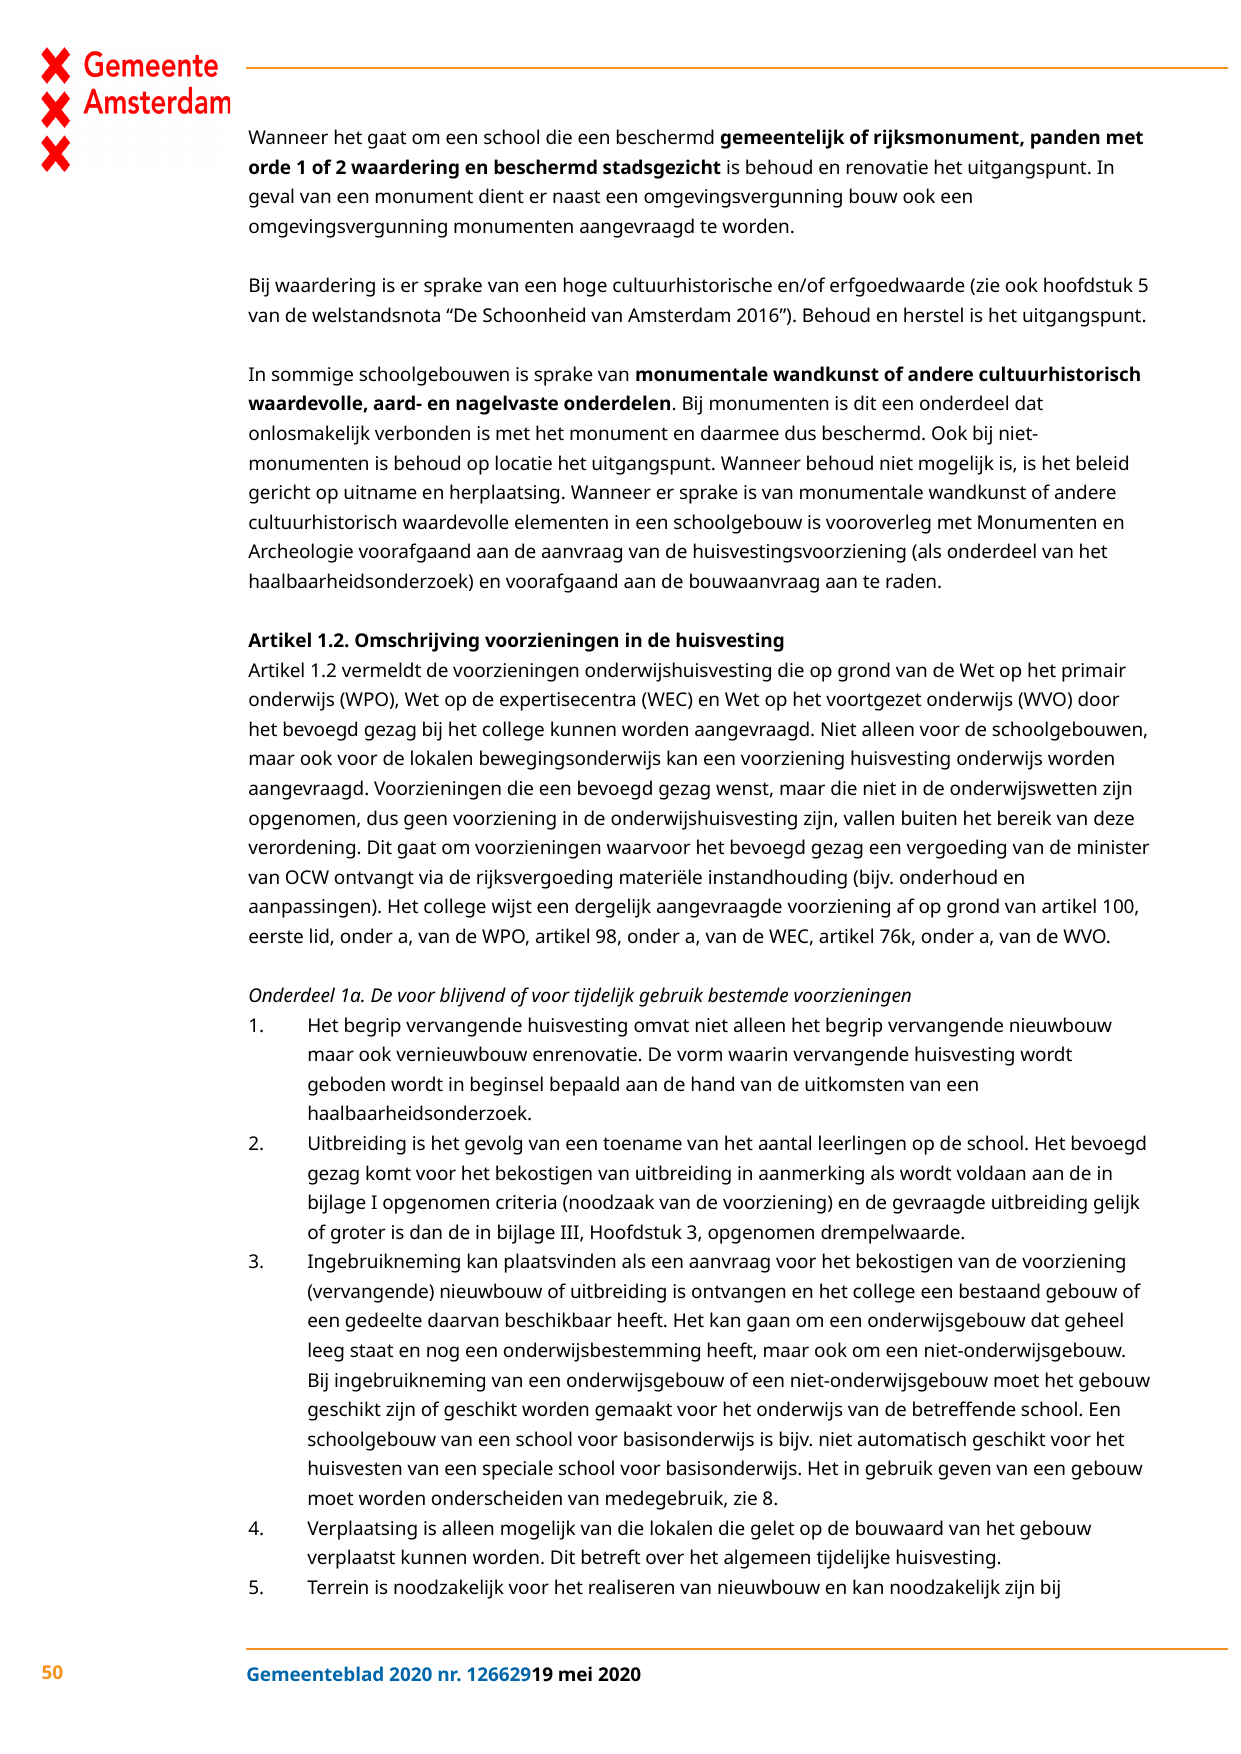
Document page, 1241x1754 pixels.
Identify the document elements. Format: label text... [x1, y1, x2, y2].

text Artikel 1.2. Omschrijving voorzieningen in de huisvesting [248, 627, 1152, 653]
text Bij waardering is er sprake van een hoge cultuurhistorische en/of erfgoedwaarde (zie ook hoofdstuk 5 van de welstandsnota “De Schoonheid van Amsterdam 2016”). Behoud en herstel is het uitgangspunt. [248, 272, 1152, 328]
text Wanneer het gaat om een school die een beschermd gemeentelijk of rijksmonument, panden met orde 1 of 2 waardering en beschermd stadsgezicht is behoud en renovatie het uitgangspunt. In geval van een monument dient er naast een omgevingsvergunning bouw ook een omgevingsvergunning monumenten aangevraagd te worden. [248, 124, 1152, 239]
picture [41, 47, 231, 172]
list Ingebruikneming kan plaatsvinden als een aanvraag voor het bekostigen van de voorziening (vervangende) nieuwbouw of uitbreiding is ontvangen en het college een bestaand gebouw of een gedeelte daarvan beschikbaar heeft. Het kan gaan om een onderwijsgebouw dat geheel leeg staat en nog een onderwijsbestemming heeft, maar ook om een niet-onderwijsgebouw. Bij ingebruikneming van een onderwijsgebouw of een niet-onderwijsgebouw moet het gebouw geschikt zijn of geschikt worden gemaakt voor het onderwijs van de betreffende school. Een schoolgebouw van een school voor basisonderwijs is bijv. niet automatisch geschikt voor het huisvesten van een speciale school voor basisonderwijs. Het in gebruik geven van een gebouw moet worden onderscheiden van medegebruik, zie 8. [248, 1248, 1152, 1511]
list Verplaatsing is alleen mogelijk van die lokalen die gelet op de bouwaard van het gebouw verplaatst kunnen worden. Dit betreft over het algemeen tijdelijke huisvesting. [248, 1515, 1152, 1570]
text Artikel 1.2 vermeldt de voorzieningen onderwijshuisvesting die op grond van de Wet op het primair onderwijs (WPO), Wet op de expertisecentra (WEC) en Wet op het voortgezet onderwijs (WVO) door het bevoegd gezag bij het college kunnen worden aangevraagd. Niet alleen voor de schoolgebouwen, maar ook voor de lokalen bewegingsonderwijs kan een voorziening huisvesting onderwijs worden aangevraagd. Voorzieningen die een bevoegd gezag wenst, maar die niet in de onderwijswetten zijn opgenomen, dus geen voorziening in de onderwijshuisvesting zijn, vallen buiten het bereik van deze verordening. Dit gaat om voorzieningen waarvoor het bevoegd gezag een vergoeding van de minister van OCW ontvangt via de rijksvergoeding materiële instandhouding (bijv. onderhoud en aanpassingen). Het college wijst een dergelijk aangevraagde voorziening af op grond van artikel 100, eerste lid, onder a, van de WPO, artikel 98, onder a, van de WEC, artikel 76k, onder a, van de WVO. [248, 657, 1152, 949]
list Het begrip vervangende huisvesting omvat niet alleen het begrip vervangende nieuwbouw maar ook vernieuwbouw enrenovatie. De vorm waarin vervangende huisvesting wordt geboden wordt in beginsel bepaald aan de hand van de uitkomsten van een haalbaarheidsonderzoek. [248, 1012, 1152, 1126]
list Terrein is noodzakelijk voor het realiseren van nieuwbouw en kan noodzakelijk zijn bij [248, 1574, 1152, 1600]
text In sommige schoolgebouwen is sprake van monumentale wandkunst of andere cultuurhistorisch waardevolle, aard- en nagelvaste onderdelen. Bij monumenten is dit een onderdeel dat onlosmakelijk verbonden is met het monument en daarmee dus beschermd. Ook bij niet-monumenten is behoud op locatie het uitgangspunt. Wanneer behoud niet mogelijk is, is het beleid gericht op uitname en herplaatsing. Wanneer er sprake is van monumentale wandkunst of andere cultuurhistorisch waardevolle elementen in een schoolgebouw is vooroverleg met Monumenten en Archeologie voorafgaand aan de aanvraag van de huisvestingsvoorziening (als onderdeel van het haalbaarheidsonderzoek) en voorafgaand aan de bouwaanvraag aan te raden. [248, 361, 1152, 594]
list Uitbreiding is het gevolg van een toename van het aantal leerlingen op de school. Het bevoegd gezag komt voor het bekostigen van uitbreiding in aanmerking als wordt voldaan aan de in bijlage I opgenomen criteria (noodzaak van de voorziening) en de gevraagde uitbreiding gelijk of groter is dan de in bijlage III, Hoofdstuk 3, opgenomen drempelwaarde. [248, 1130, 1152, 1245]
text Onderdeel 1a. De voor blijvend of voor tijdelijk gebruik bestemde voorzieningen [248, 982, 1152, 1008]
